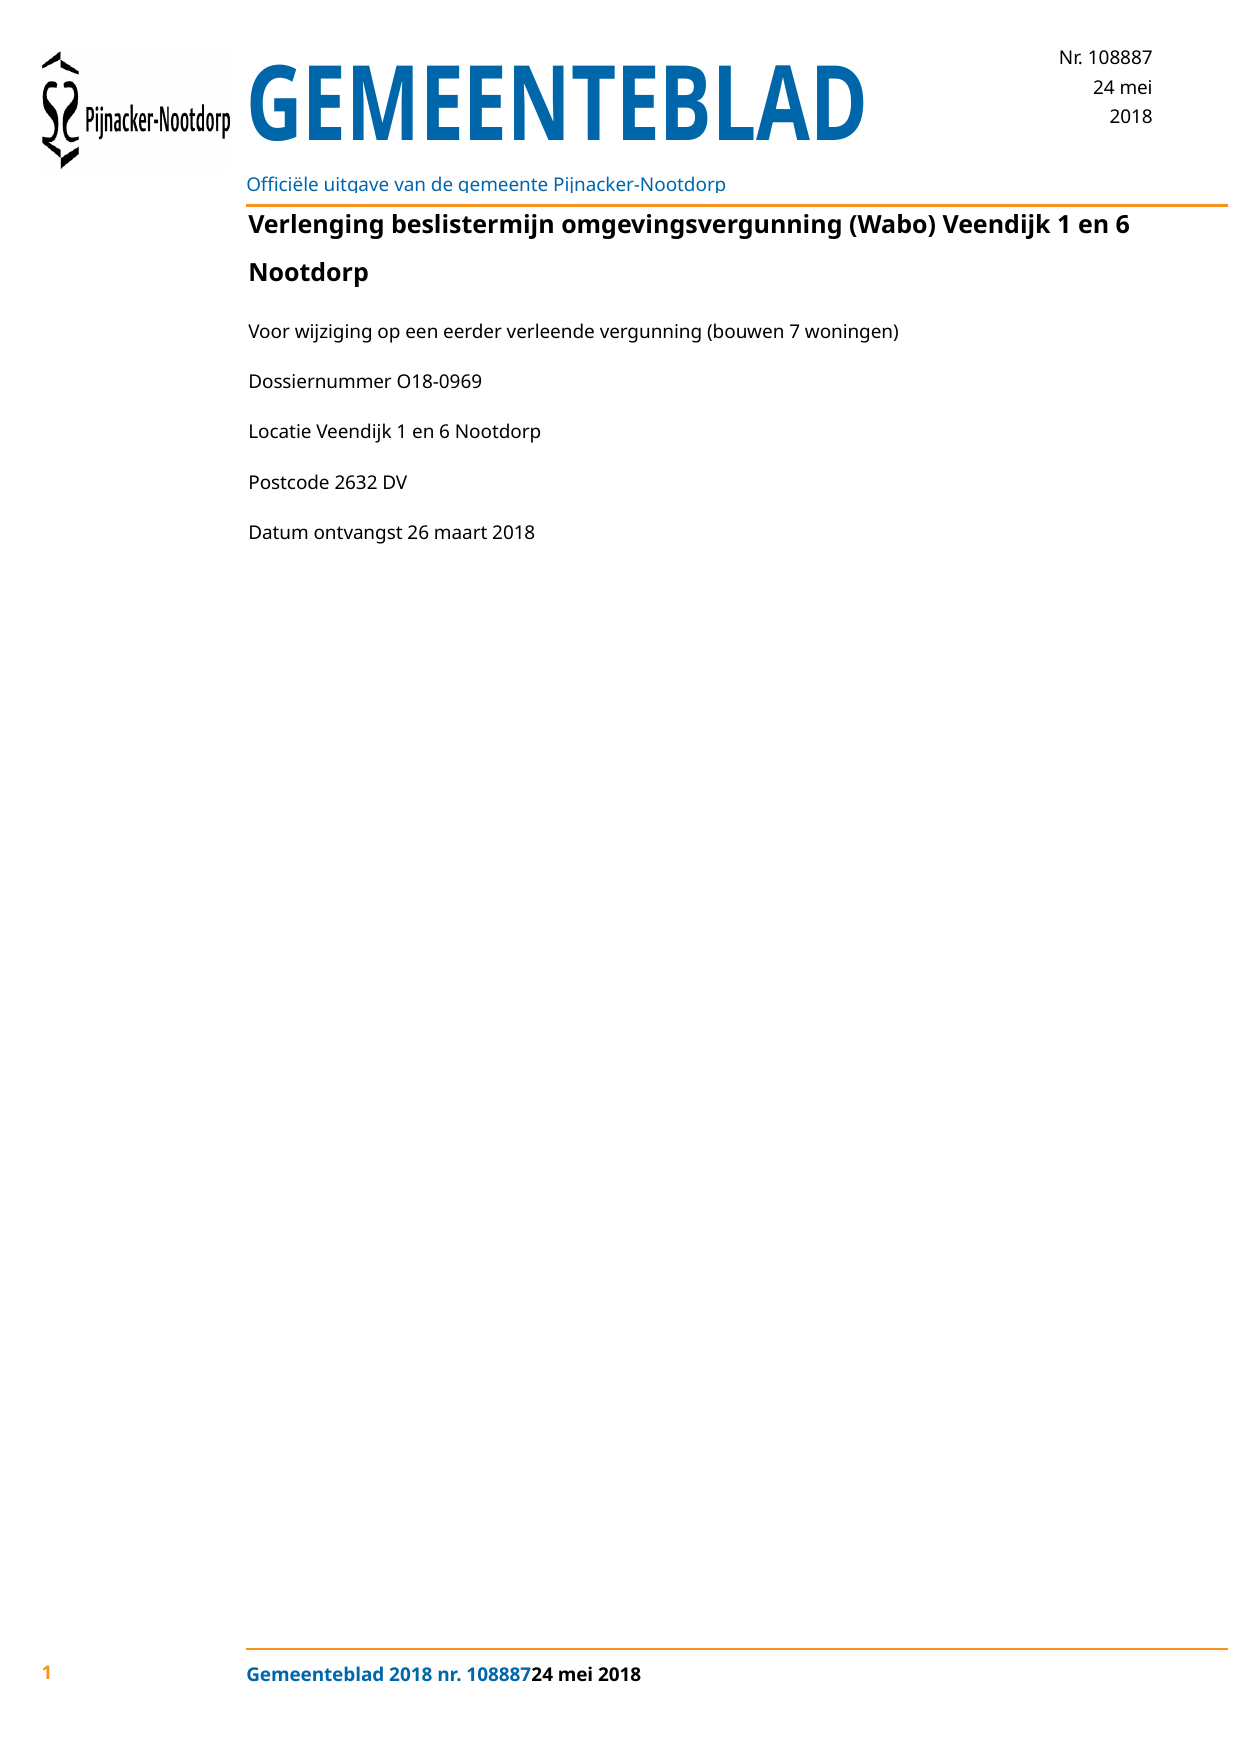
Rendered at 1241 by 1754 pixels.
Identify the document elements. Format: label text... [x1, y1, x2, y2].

text Postcode 2632 DV [248, 469, 1152, 495]
text Verlenging beslistermijn omgevingsvergunning (Wabo) Veendijk 1 en 6 Nootdorp [248, 207, 1152, 288]
text Voor wijziging op een eerder verleende vergunning (bouwen 7 woningen) [248, 318, 1152, 344]
text Dossiernummer O18-0969 [248, 368, 1152, 394]
picture [41, 47, 231, 172]
text Locatie Veendijk 1 en 6 Nootdorp [248, 419, 1152, 444]
text Datum ontvangst 26 maart 2018 [248, 519, 1152, 545]
